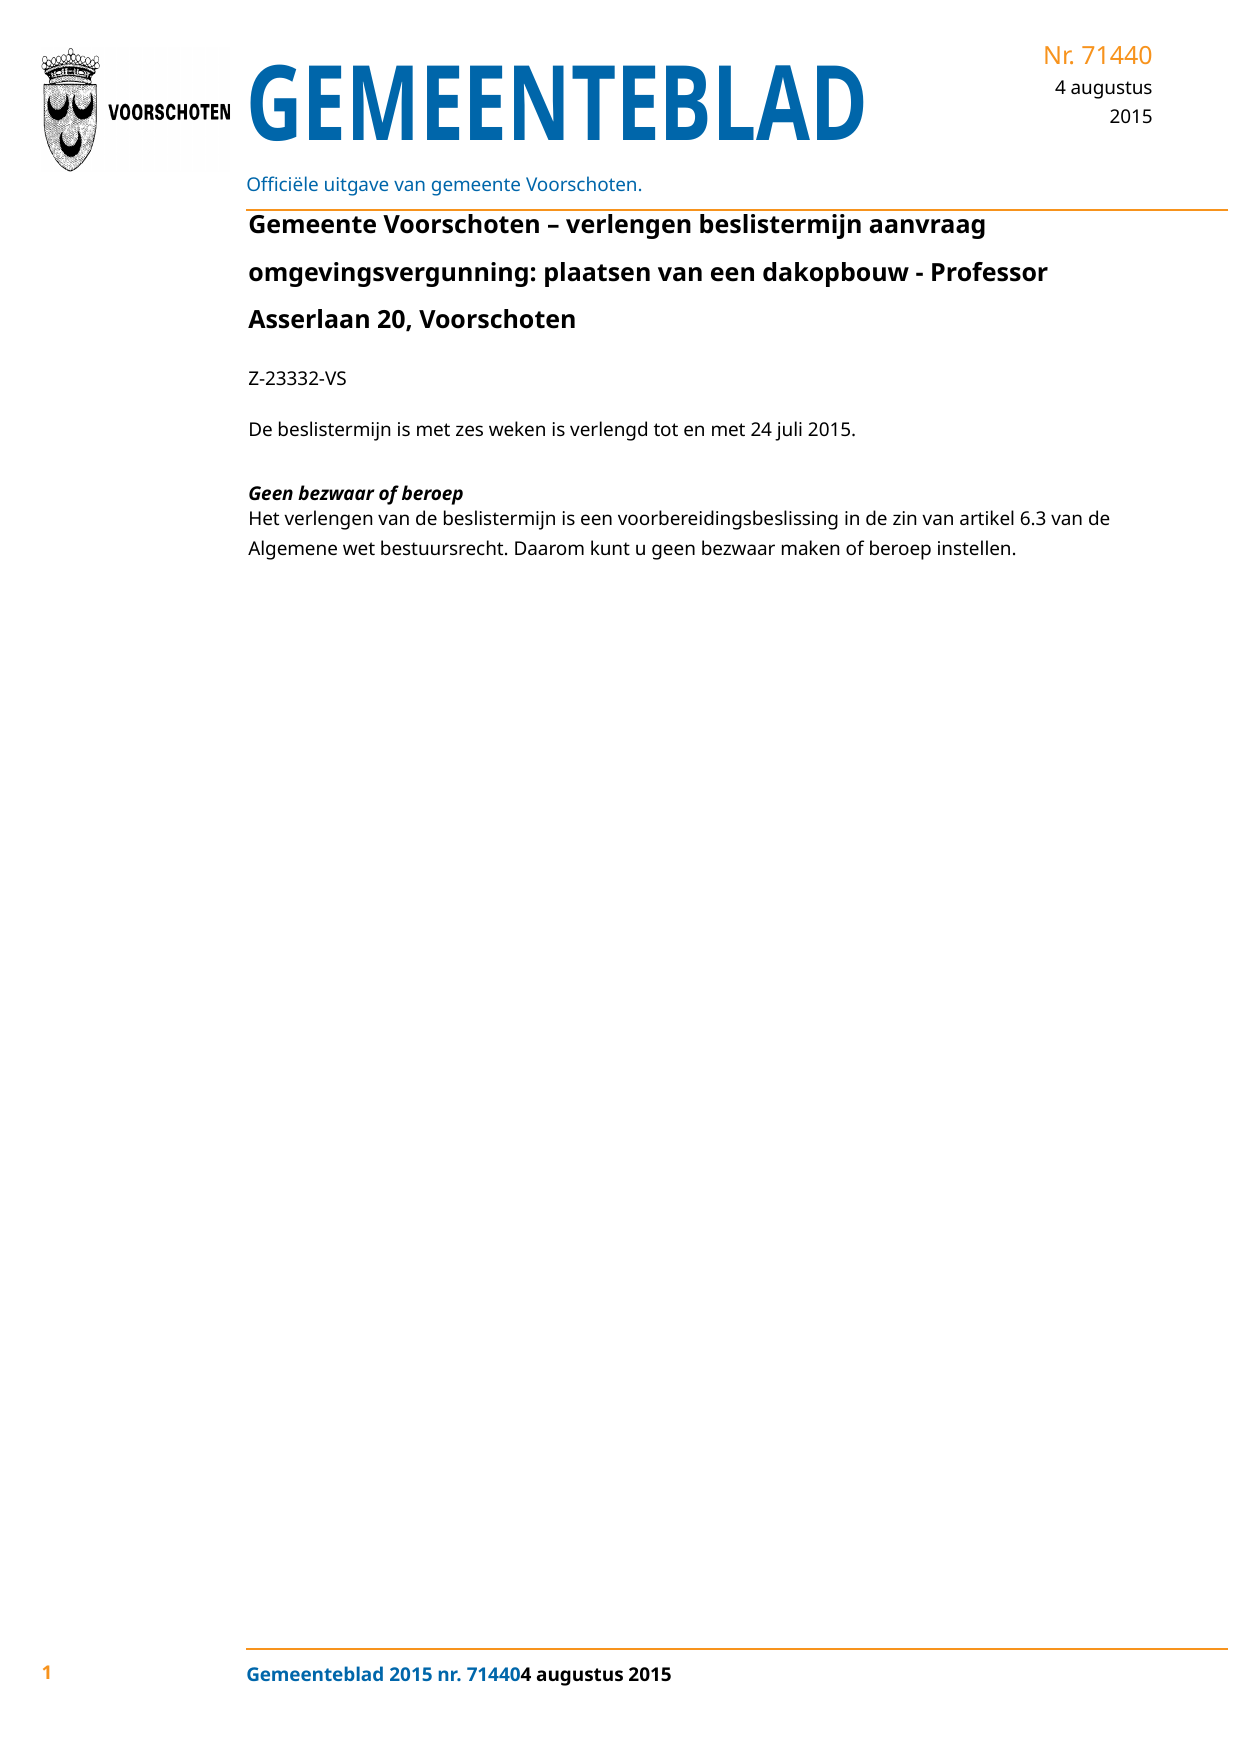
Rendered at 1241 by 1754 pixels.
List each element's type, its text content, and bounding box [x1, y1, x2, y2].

text Het verlengen van de beslistermijn is een voorbereidingsbeslissing in de zin van artikel 6.3 van de Algemene wet bestuursrecht. Daarom kunt u geen bezwaar maken of beroep instellen. [248, 506, 1152, 561]
text Geen bezwaar of beroep [248, 480, 1152, 506]
picture [41, 47, 231, 172]
text Z-23332-VS [248, 366, 1152, 391]
text Gemeente Voorschoten – verlengen beslistermijn aanvraag omgevingsvergunning: plaatsen van een dakopbouw - Professor Asserlaan 20, Voorschoten [248, 211, 1152, 336]
text De beslistermijn is met zes weken is verlengd tot en met 24 juli 2015. [248, 416, 1152, 442]
